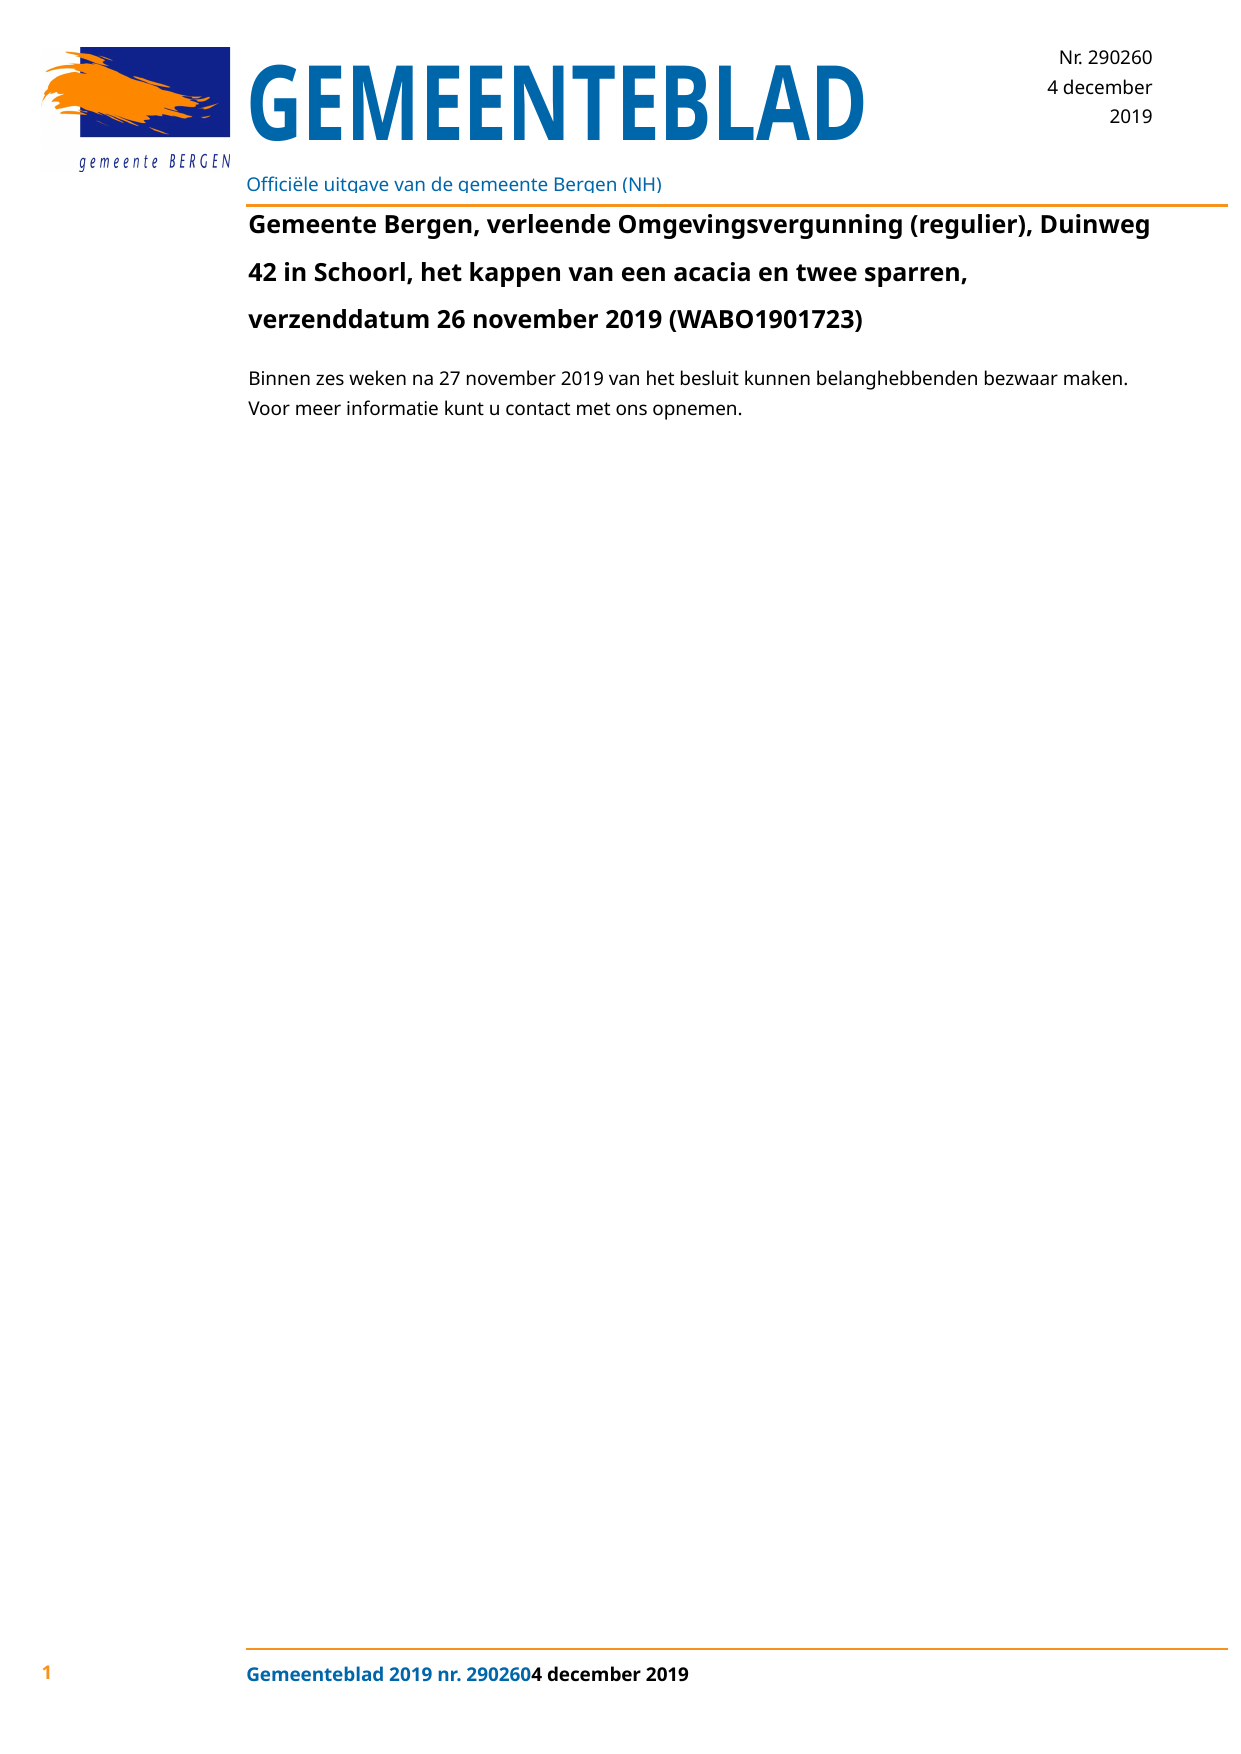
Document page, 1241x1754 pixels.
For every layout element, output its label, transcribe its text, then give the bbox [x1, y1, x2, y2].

text Gemeente Bergen, verleende Omgevingsvergunning (regulier), Duinweg 42 in Schoorl, het kappen van een acacia en twee sparren, verzenddatum 26 november 2019 (WABO1901723) [248, 207, 1152, 336]
text Binnen zes weken na 27 november 2019 van het besluit kunnen belanghebbenden bezwaar maken. Voor meer informatie kunt u contact met ons opnemen. [248, 366, 1152, 421]
picture [41, 47, 231, 172]
